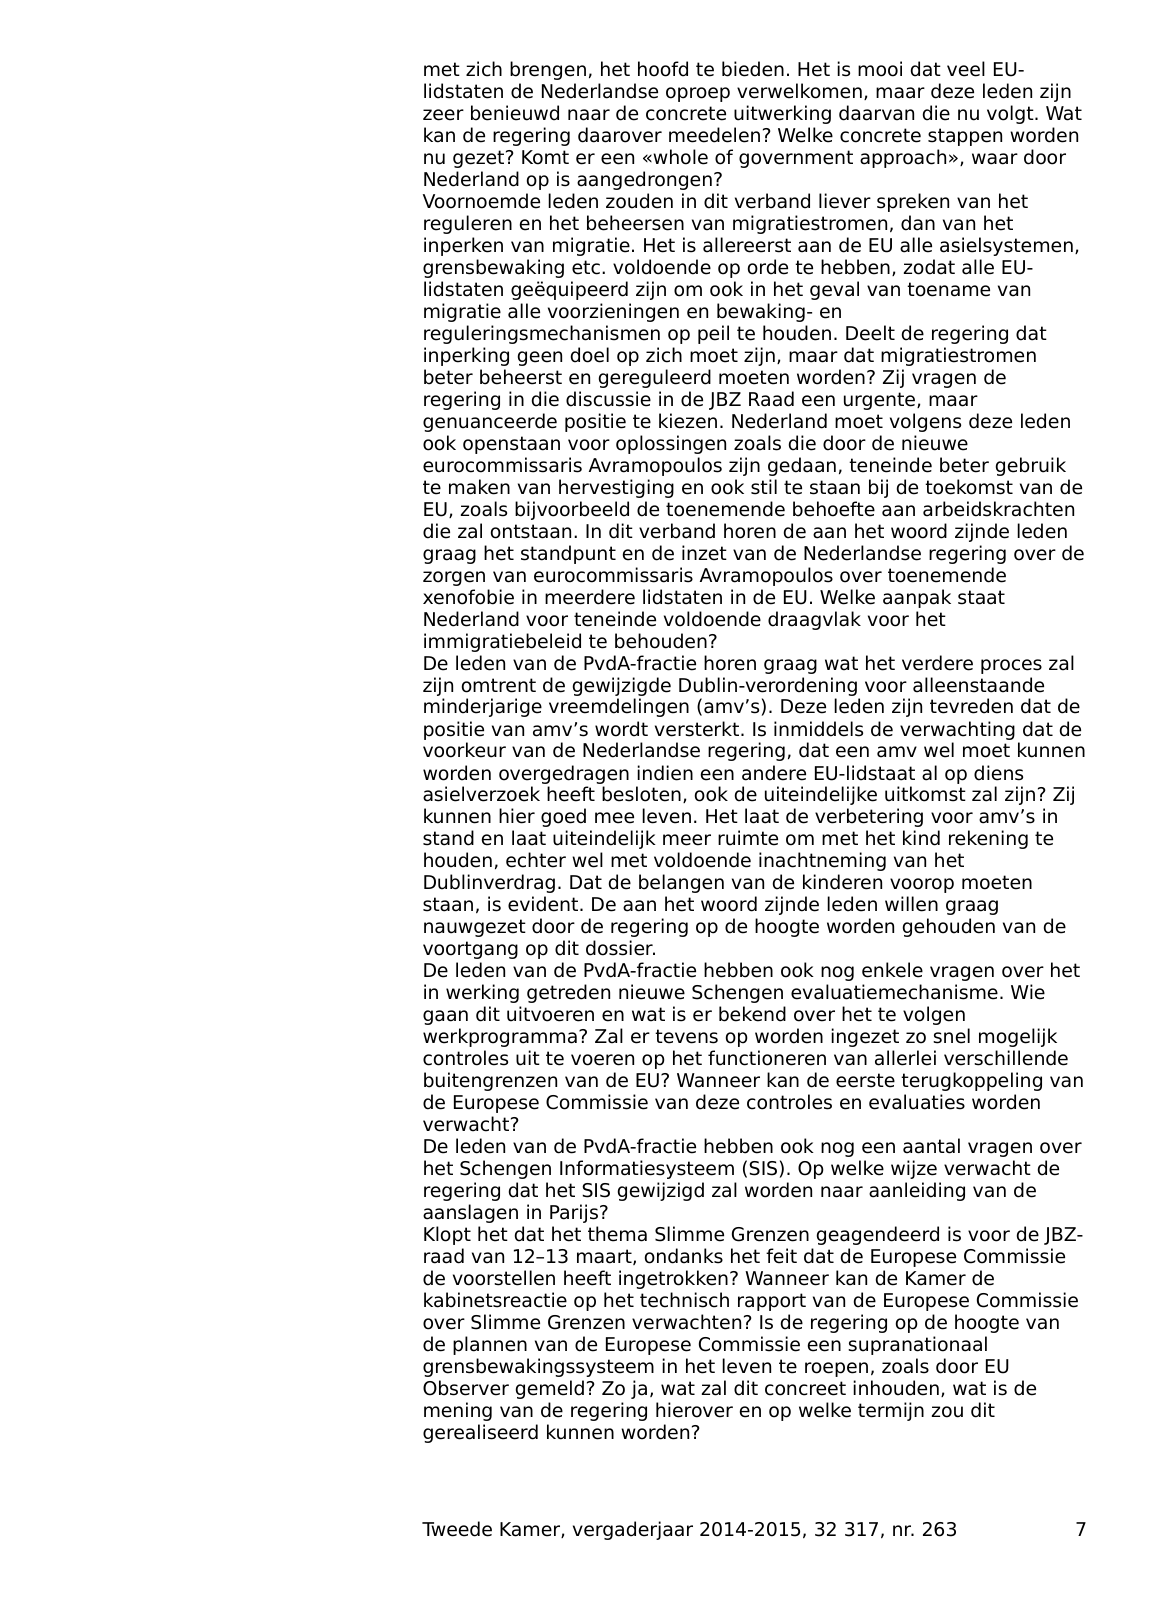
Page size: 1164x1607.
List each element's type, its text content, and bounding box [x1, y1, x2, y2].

text met zich brengen, het hoofd te bieden. Het is mooi dat veel EU-lidstaten de Nederlandse oproep verwelkomen, maar deze leden zijn zeer benieuwd naar de concrete uitwerking daarvan die nu volgt. Wat kan de regering daarover meedelen? Welke concrete stappen worden nu gezet? Komt er een «whole of government approach», waar door Nederland op is aangedrongen? [422, 59, 1087, 191]
text De leden van de PvdA-fractie hebben ook nog enkele vragen over het in werking getreden nieuwe Schengen evaluatiemechanisme. Wie gaan dit uitvoeren en wat is er bekend over het te volgen werkprogramma? Zal er tevens op worden ingezet zo snel mogelijk controles uit te voeren op het functioneren van allerlei verschillende buitengrenzen van de EU? Wanneer kan de eerste terugkoppeling van de Europese Commissie van deze controles en evaluaties worden verwacht? [422, 960, 1087, 1136]
text Klopt het dat het thema Slimme Grenzen geagendeerd is voor de JBZ-raad van 12–13 maart, ondanks het feit dat de Europese Commissie de voorstellen heeft ingetrokken? Wanneer kan de Kamer de kabinetsreactie op het technisch rapport van de Europese Commissie over Slimme Grenzen verwachten? Is de regering op de hoogte van de plannen van de Europese Commissie een supranationaal grensbewakingssysteem in het leven te roepen, zoals door EU Observer gemeld? Zo ja, wat zal dit concreet inhouden, wat is de mening van de regering hierover en op welke termijn zou dit gerealiseerd kunnen worden? [422, 1224, 1087, 1444]
text De leden van de PvdA-fractie horen graag wat het verdere proces zal zijn omtrent de gewijzigde Dublin-verordening voor alleenstaande minderjarige vreemdelingen (amv’s). Deze leden zijn tevreden dat de positie van amv’s wordt versterkt. Is inmiddels de verwachting dat de voorkeur van de Nederlandse regering, dat een amv wel moet kunnen worden overgedragen indien een andere EU-lidstaat al op diens asielverzoek heeft besloten, ook de uiteindelijke uitkomst zal zijn? Zij kunnen hier goed mee leven. Het laat de verbetering voor amv’s in stand en laat uiteindelijk meer ruimte om met het kind rekening te houden, echter wel met voldoende inachtneming van het Dublinverdrag. Dat de belangen van de kinderen voorop moeten staan, is evident. De aan het woord zijnde leden willen graag nauwgezet door de regering op de hoogte worden gehouden van de voortgang op dit dossier. [422, 652, 1087, 960]
text De leden van de PvdA-fractie hebben ook nog een aantal vragen over het Schengen Informatiesysteem (SIS). Op welke wijze verwacht de regering dat het SIS gewijzigd zal worden naar aanleiding van de aanslagen in Parijs? [422, 1136, 1087, 1224]
text Voornoemde leden zouden in dit verband liever spreken van het reguleren en het beheersen van migratiestromen, dan van het inperken van migratie. Het is allereerst aan de EU alle asielsystemen, grensbewaking etc. voldoende op orde te hebben, zodat alle EU- lidstaten geëquipeerd zijn om ook in het geval van toename van migratie alle voorzieningen en bewaking- en reguleringsmechanismen op peil te houden. Deelt de regering dat inperking geen doel op zich moet zijn, maar dat migratiestromen beter beheerst en gereguleerd moeten worden? Zij vragen de regering in die discussie in de JBZ Raad een urgente, maar genuanceerde positie te kiezen. Nederland moet volgens deze leden ook openstaan voor oplossingen zoals die door de nieuwe eurocommissaris Avramopoulos zijn gedaan, teneinde beter gebruik te maken van hervestiging en ook stil te staan bij de toekomst van de EU, zoals bijvoorbeeld de toenemende behoefte aan arbeidskrachten die zal ontstaan. In dit verband horen de aan het woord zijnde leden graag het standpunt en de inzet van de Nederlandse regering over de zorgen van eurocommissaris Avramopoulos over toenemende xenofobie in meerdere lidstaten in de EU. Welke aanpak staat Nederland voor teneinde voldoende draagvlak voor het immigratiebeleid te behouden? [422, 191, 1087, 652]
